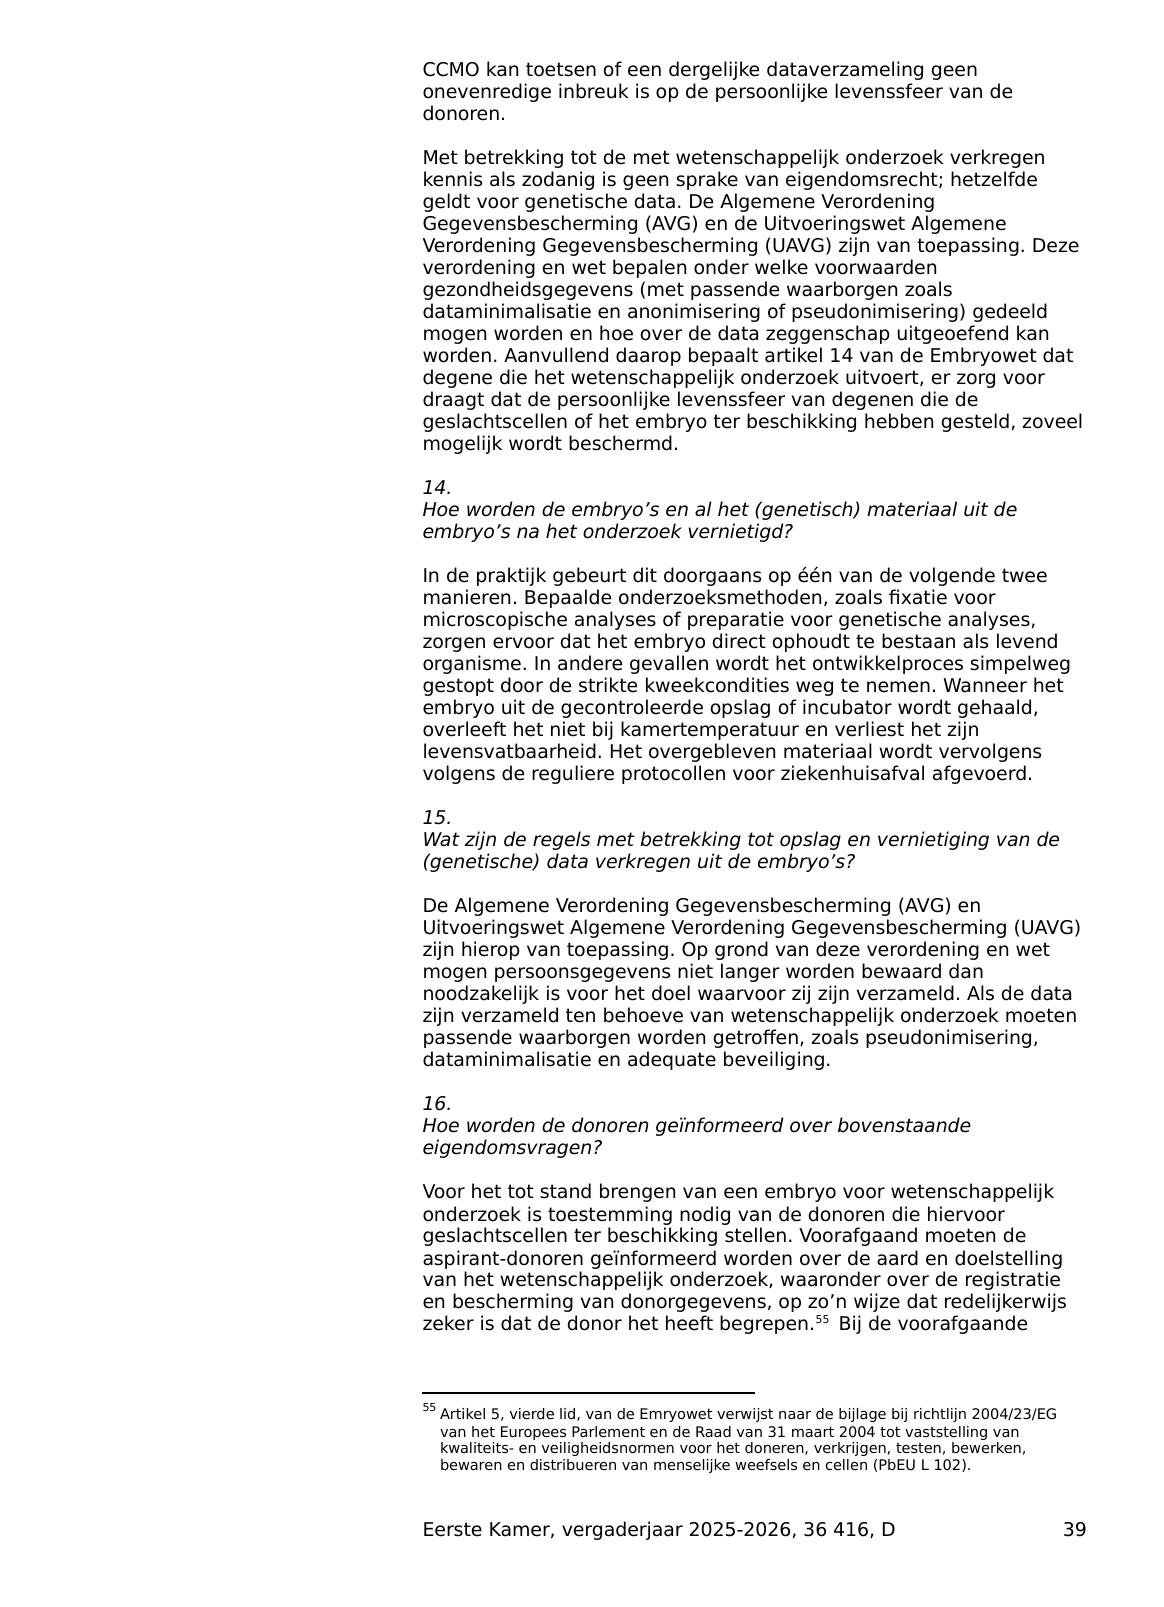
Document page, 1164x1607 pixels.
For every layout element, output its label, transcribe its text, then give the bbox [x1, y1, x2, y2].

text Wat zijn de regels met betrekking tot opslag en vernietiging van de (genetische) data verkregen uit de embryo’s? [422, 829, 1087, 873]
text 15. [422, 807, 1087, 829]
text Hoe worden de donoren geïnformeerd over bovenstaande eigendomsvragen? [422, 1115, 1087, 1159]
text CCMO kan toetsen of een dergelijke dataverzameling geen onevenredige inbreuk is op de persoonlijke levenssfeer van de donoren. [422, 59, 1087, 125]
text Voor het tot stand brengen van een embryo voor wetenschappelijk onderzoek is toestemming nodig van de donoren die hiervoor geslachtscellen ter beschikking stellen. Voorafgaand moeten de aspirant-donoren geïnformeerd worden over de aard en doelstelling van het wetenschappelijk onderzoek, waaronder over de registratie en bescherming van donorgegevens, op zo’n wijze dat redelijkerwijs zeker is dat de donor het heeft begrepen. Bij de voorafgaande [422, 1181, 1087, 1335]
text 16. [422, 1093, 1087, 1115]
text 14. [422, 477, 1087, 499]
text De Algemene Verordening Gegevensbescherming (AVG) en Uitvoeringswet Algemene Verordening Gegevensbescherming (UAVG) zijn hierop van toepassing. Op grond van deze verordening en wet mogen persoonsgegevens niet langer worden bewaard dan noodzakelijk is voor het doel waarvoor zij zijn verzameld. Als de data zijn verzameld ten behoeve van wetenschappelijk onderzoek moeten passende waarborgen worden getroffen, zoals pseudonimisering, dataminimalisatie en adequate beveiliging. [422, 895, 1087, 1071]
text Met betrekking tot de met wetenschappelijk onderzoek verkregen kennis als zodanig is geen sprake van eigendomsrecht; hetzelfde geldt voor genetische data. De Algemene Verordening Gegevensbescherming (AVG) en de Uitvoeringswet Algemene Verordening Gegevensbescherming (UAVG) zijn van toepassing. Deze verordening en wet bepalen onder welke voorwaarden gezondheidsgegevens (met passende waarborgen zoals dataminimalisatie en anonimisering of pseudonimisering) gedeeld mogen worden en hoe over de data zeggenschap uitgeoefend kan worden. Aanvullend daarop bepaalt artikel 14 van de Embryowet dat degene die het wetenschappelijk onderzoek uitvoert, er zorg voor draagt dat de persoonlijke levenssfeer van degenen die de geslachtscellen of het embryo ter beschikking hebben gesteld, zoveel mogelijk wordt beschermd. [422, 147, 1087, 455]
text In de praktijk gebeurt dit doorgaans op één van de volgende twee manieren. Bepaalde onderzoeksmethoden, zoals fixatie voor microscopische analyses of preparatie voor genetische analyses, zorgen ervoor dat het embryo direct ophoudt te bestaan als levend organisme. In andere gevallen wordt het ontwikkelproces simpelweg gestopt door de strikte kweekcondities weg te nemen. Wanneer het embryo uit de gecontroleerde opslag of incubator wordt gehaald, overleeft het niet bij kamertemperatuur en verliest het zijn levensvatbaarheid. Het overgebleven materiaal wordt vervolgens volgens de reguliere protocollen voor ziekenhuisafval afgevoerd. [422, 565, 1087, 785]
text Hoe worden de embryo’s en al het (genetisch) materiaal uit de embryo’s na het onderzoek vernietigd? [422, 499, 1087, 543]
text Artikel 5, vierde lid, van de Emryowet verwijst naar de bijlage bij richtlijn 2004/23/EG van het Europees Parlement en de Raad van 31 maart 2004 tot vaststelling van kwaliteits- en veiligheidsnormen voor het doneren, verkrijgen, testen, bewerken, bewaren en distribueren van menselijke weefsels en cellen (PbEU L 102). [422, 1402, 1087, 1474]
